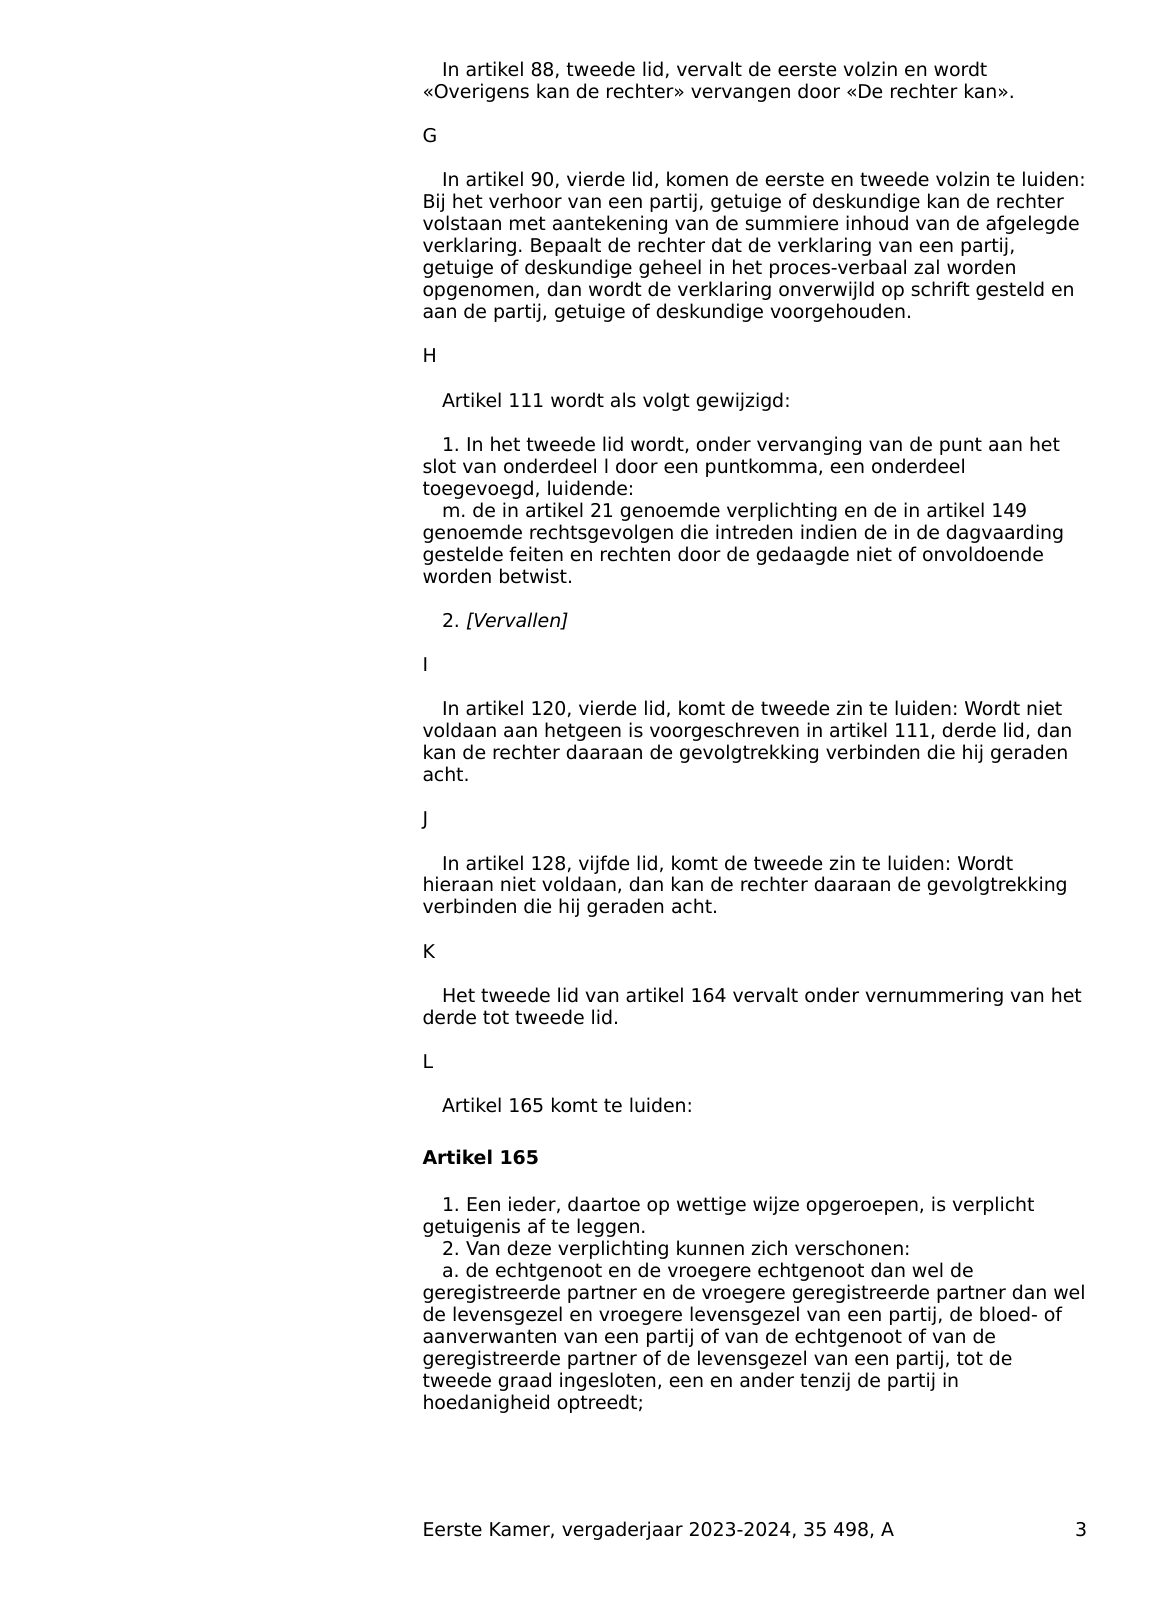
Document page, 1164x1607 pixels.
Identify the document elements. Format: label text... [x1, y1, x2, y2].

text 1. Een ieder, daartoe op wettige wijze opgeroepen, is verplicht getuigenis af te leggen. [422, 1194, 1087, 1238]
text In artikel 88, tweede lid, vervalt de eerste volzin en wordt «Overigens kan de rechter» vervangen door «De rechter kan». [422, 59, 1087, 103]
text 1. In het tweede lid wordt, onder vervanging van de punt aan het slot van onderdeel l door een puntkomma, een onderdeel toegevoegd, luidende: [422, 434, 1087, 500]
text Het tweede lid van artikel 164 vervalt onder vernummering van het derde tot tweede lid. [422, 985, 1087, 1029]
text In artikel 128, vijfde lid, komt de tweede zin te luiden: Wordt hieraan niet voldaan, dan kan de rechter daaraan de gevolgtrekking verbinden die hij geraden acht. [422, 852, 1087, 918]
text J [422, 808, 1087, 830]
text L [422, 1051, 1087, 1073]
text H [422, 345, 1087, 367]
text Artikel 165 komt te luiden: [422, 1095, 1087, 1117]
text G [422, 125, 1087, 147]
text m. de in artikel 21 genoemde verplichting en de in artikel 149 genoemde rechtsgevolgen die intreden indien de in de dagvaarding gestelde feiten en rechten door de gedaagde niet of onvoldoende worden betwist. [422, 500, 1087, 588]
text a. de echtgenoot en de vroegere echtgenoot dan wel de geregistreerde partner en de vroegere geregistreerde partner dan wel de levensgezel en vroegere levensgezel van een partij, de bloed- of aanverwanten van een partij of van de echtgenoot of van de geregistreerde partner of de levensgezel van een partij, tot de tweede graad ingesloten, een en ander tenzij de partij in hoedanigheid optreedt; [422, 1260, 1087, 1414]
text 2. [Vervallen] [422, 610, 1087, 632]
text In artikel 120, vierde lid, komt de tweede zin te luiden: Wordt niet voldaan aan hetgeen is voorgeschreven in artikel 111, derde lid, dan kan de rechter daaraan de gevolgtrekking verbinden die hij geraden acht. [422, 698, 1087, 786]
text K [422, 941, 1087, 962]
text I [422, 654, 1087, 676]
text 2. Van deze verplichting kunnen zich verschonen: [422, 1238, 1087, 1260]
text Artikel 111 wordt als volgt gewijzigd: [422, 389, 1087, 412]
subtitle Artikel 165 [422, 1147, 1087, 1169]
text In artikel 90, vierde lid, komen de eerste en tweede volzin te luiden: Bij het verhoor van een partij, getuige of deskundige kan de rechter volstaan met aantekening van de summiere inhoud van de afgelegde verklaring. Bepaalt de rechter dat de verklaring van een partij, getuige of deskundige geheel in het proces-verbaal zal worden opgenomen, dan wordt de verklaring onverwijld op schrift gesteld en aan de partij, getuige of deskundige voorgehouden. [422, 169, 1087, 323]
